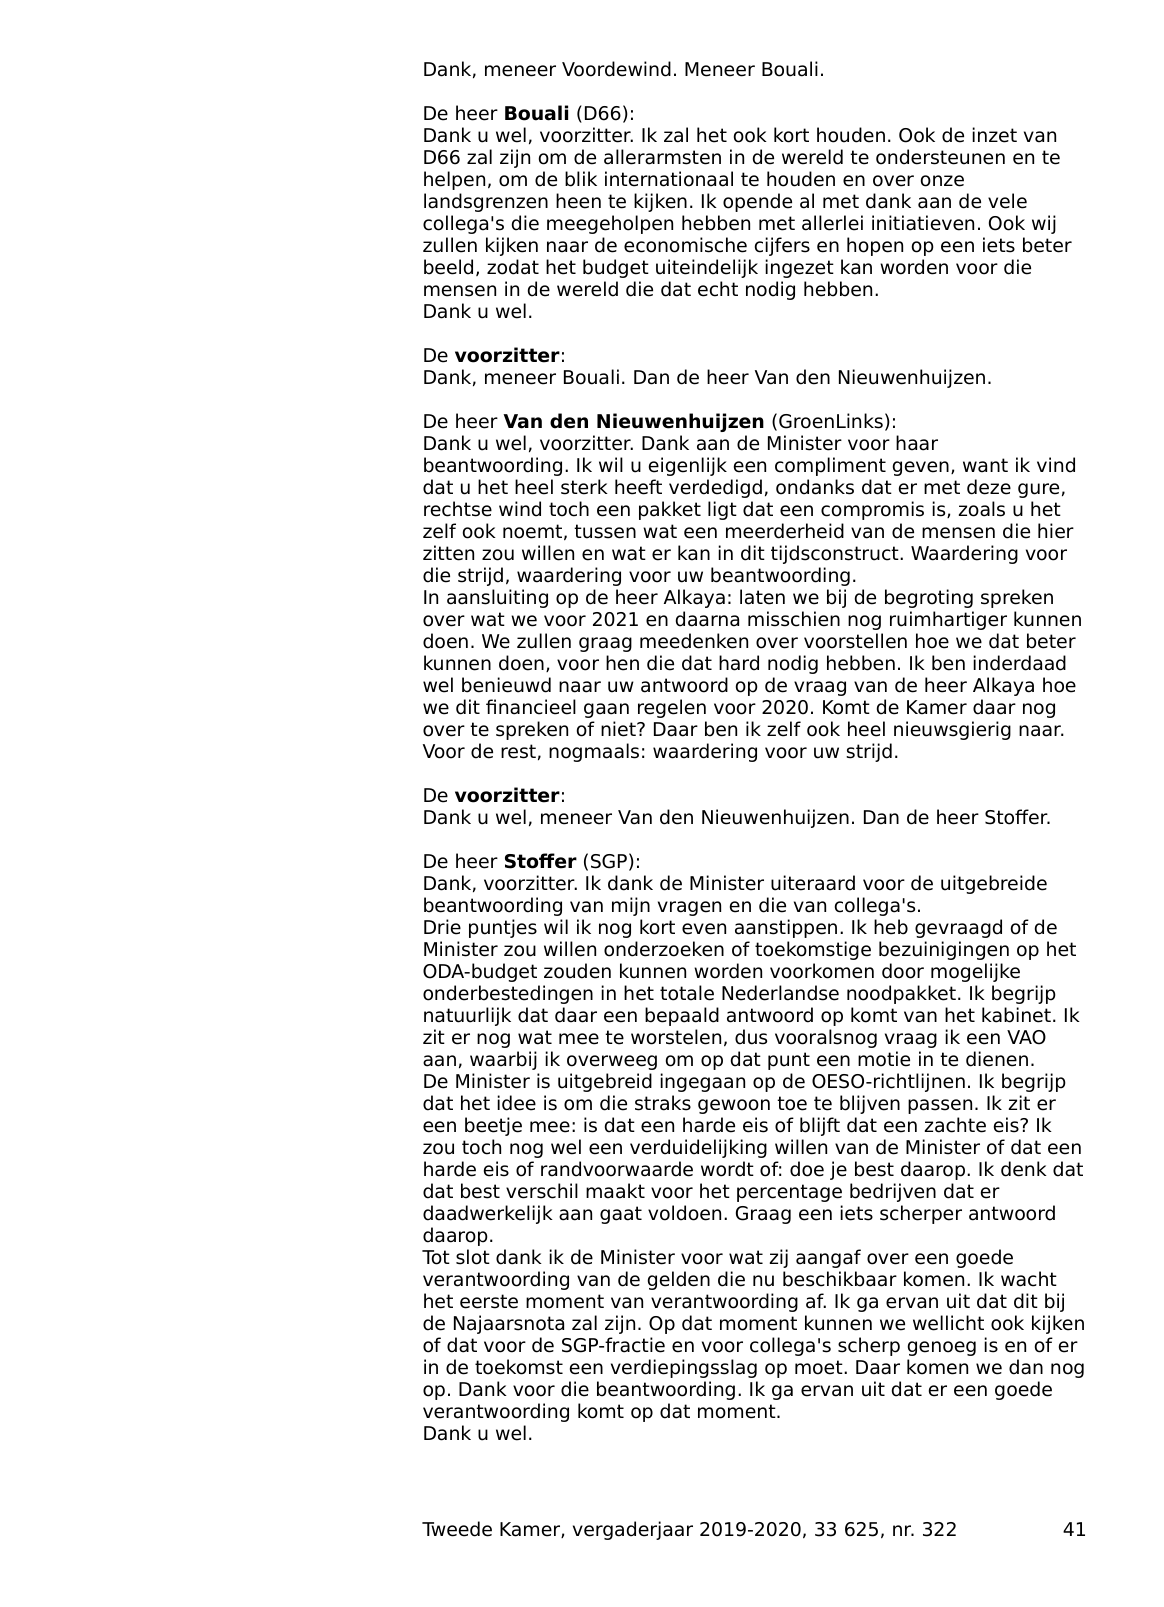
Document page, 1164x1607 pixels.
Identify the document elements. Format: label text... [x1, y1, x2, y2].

text In aansluiting op de heer Alkaya: laten we bij de begroting spreken over wat we voor 2021 en daarna misschien nog ruimhartiger kunnen doen. We zullen graag meedenken over voorstellen hoe we dat beter kunnen doen, voor hen die dat hard nodig hebben. Ik ben inderdaad wel benieuwd naar uw antwoord op de vraag van de heer Alkaya hoe we dit financieel gaan regelen voor 2020. Komt de Kamer daar nog over te spreken of niet? Daar ben ik zelf ook heel nieuwsgierig naar. [422, 587, 1087, 741]
text De Minister is uitgebreid ingegaan op de OESO-richtlijnen. Ik begrijp dat het idee is om die straks gewoon toe te blijven passen. Ik zit er een beetje mee: is dat een harde eis of blijft dat een zachte eis? Ik zou toch nog wel een verduidelijking willen van de Minister of dat een harde eis of randvoorwaarde wordt of: doe je best daarop. Ik denk dat dat best verschil maakt voor het percentage bedrijven dat er daadwerkelijk aan gaat voldoen. Graag een iets scherper antwoord daarop. [422, 1071, 1087, 1247]
text Drie puntjes wil ik nog kort even aanstippen. Ik heb gevraagd of de Minister zou willen onderzoeken of toekomstige bezuinigingen op het ODA-budget zouden kunnen worden voorkomen door mogelijke onderbestedingen in het totale Nederlandse noodpakket. Ik begrijp natuurlijk dat daar een bepaald antwoord op komt van het kabinet. Ik zit er nog wat mee te worstelen, dus vooralsnog vraag ik een VAO aan, waarbij ik overweeg om op dat punt een motie in te dienen. [422, 917, 1087, 1071]
text De heer Stoffer (SGP): [422, 851, 1087, 873]
text De heer Bouali (D66): [422, 103, 1087, 125]
text Tot slot dank ik de Minister voor wat zij aangaf over een goede verantwoording van de gelden die nu beschikbaar komen. Ik wacht het eerste moment van verantwoording af. Ik ga ervan uit dat dit bij de Najaarsnota zal zijn. Op dat moment kunnen we wellicht ook kijken of dat voor de SGP-fractie en voor collega's scherp genoeg is en of er in de toekomst een verdiepingsslag op moet. Daar komen we dan nog op. Dank voor die beantwoording. Ik ga ervan uit dat er een goede verantwoording komt op dat moment. [422, 1247, 1087, 1423]
text De heer Van den Nieuwenhuijzen (GroenLinks): [422, 411, 1087, 433]
text Dank u wel, meneer Van den Nieuwenhuijzen. Dan de heer Stoffer. [422, 807, 1087, 829]
text De voorzitter: [422, 345, 1087, 367]
text Voor de rest, nogmaals: waardering voor uw strijd. [422, 741, 1087, 763]
text De voorzitter: [422, 785, 1087, 807]
text Dank, meneer Voordewind. Meneer Bouali. [422, 59, 1087, 81]
text Dank, voorzitter. Ik dank de Minister uiteraard voor de uitgebreide beantwoording van mijn vragen en die van collega's. [422, 873, 1087, 917]
text Dank u wel, voorzitter. Dank aan de Minister voor haar beantwoording. Ik wil u eigenlijk een compliment geven, want ik vind dat u het heel sterk heeft verdedigd, ondanks dat er met deze gure, rechtse wind toch een pakket ligt dat een compromis is, zoals u het zelf ook noemt, tussen wat een meerderheid van de mensen die hier zitten zou willen en wat er kan in dit tijdsconstruct. Waardering voor die strijd, waardering voor uw beantwoording. [422, 433, 1087, 587]
text Dank, meneer Bouali. Dan de heer Van den Nieuwenhuijzen. [422, 367, 1087, 389]
text Dank u wel, voorzitter. Ik zal het ook kort houden. Ook de inzet van D66 zal zijn om de allerarmsten in de wereld te ondersteunen en te helpen, om de blik internationaal te houden en over onze landsgrenzen heen te kijken. Ik opende al met dank aan de vele collega's die meegeholpen hebben met allerlei initiatieven. Ook wij zullen kijken naar de economische cijfers en hopen op een iets beter beeld, zodat het budget uiteindelijk ingezet kan worden voor die mensen in de wereld die dat echt nodig hebben. [422, 125, 1087, 301]
text Dank u wel. [422, 301, 1087, 323]
text Dank u wel. [422, 1423, 1087, 1445]
